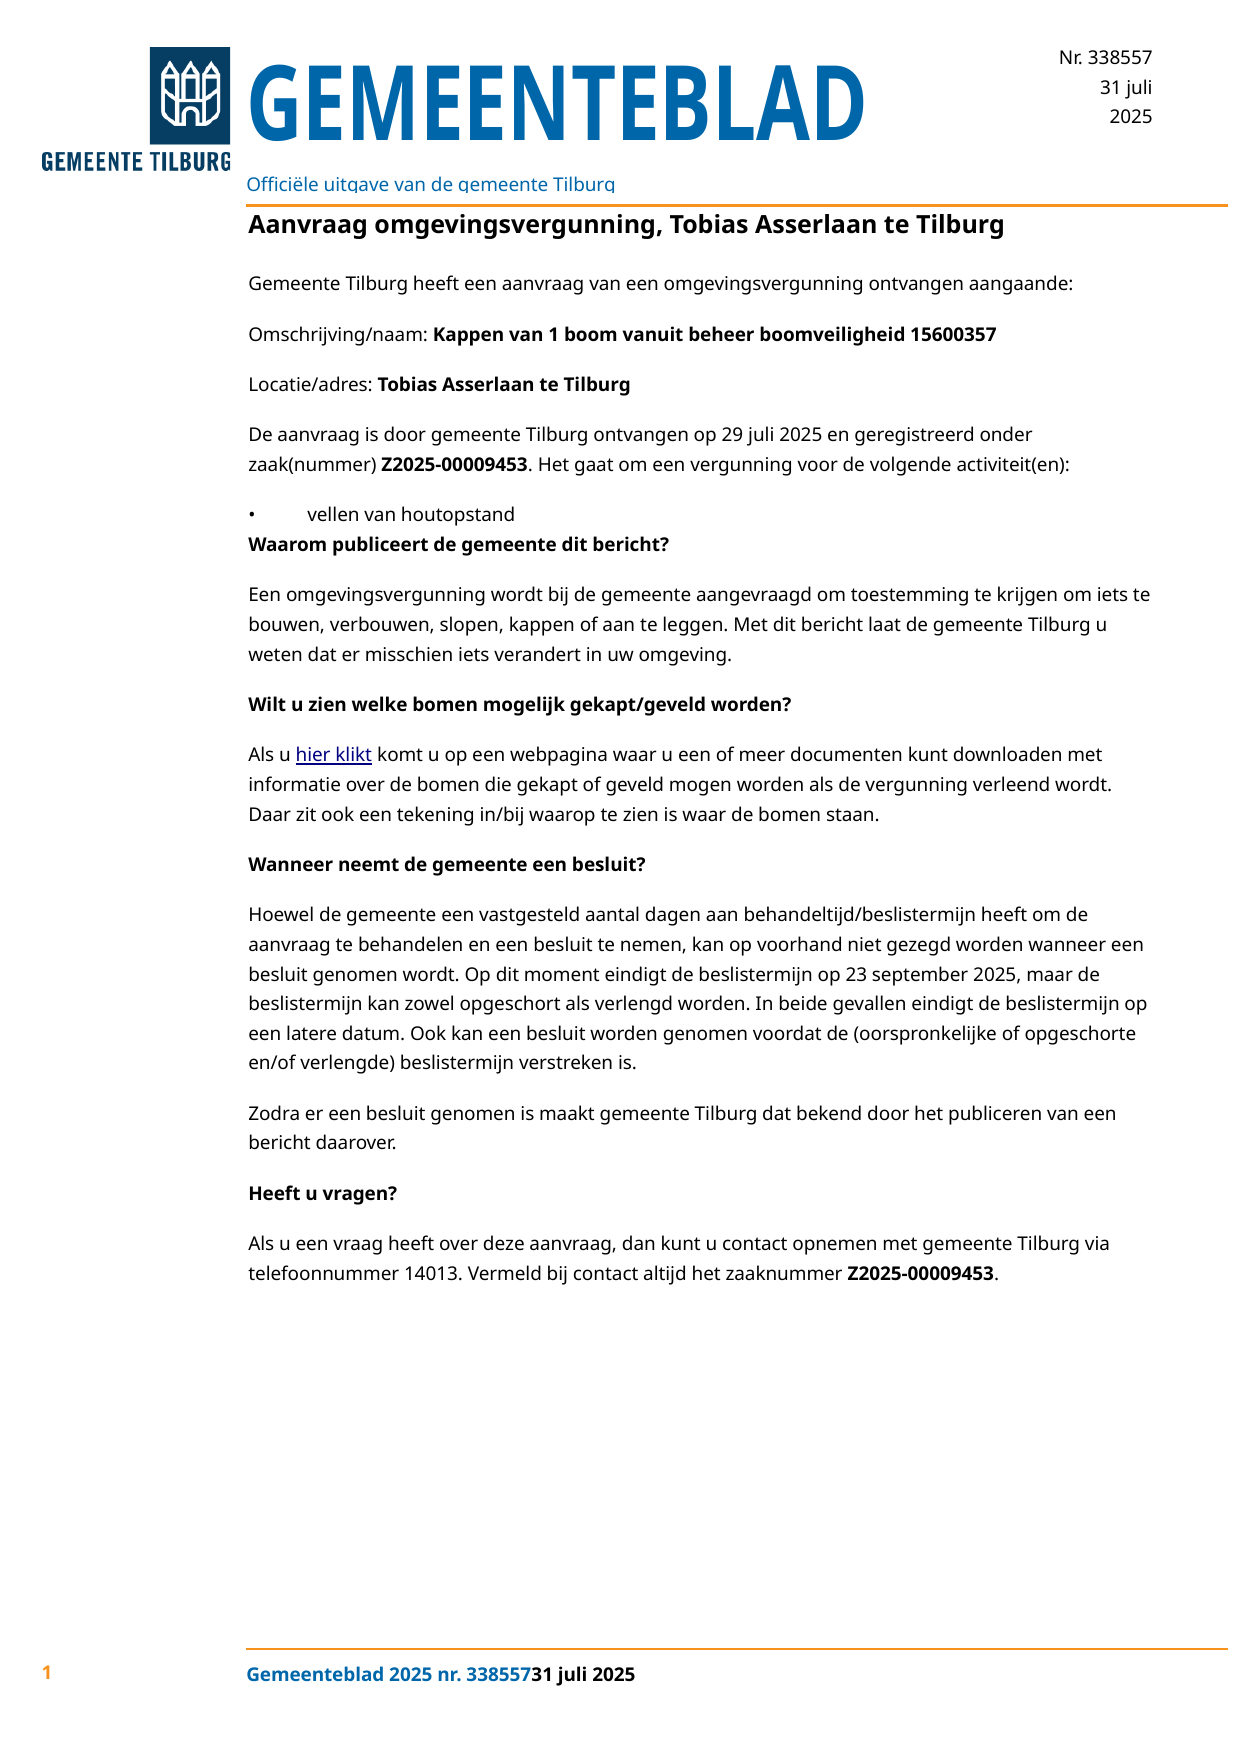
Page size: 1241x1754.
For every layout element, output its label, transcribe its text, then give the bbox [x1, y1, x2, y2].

text Heeft u vragen? [248, 1180, 1152, 1206]
text Locatie/adres: Tobias Asserlaan te Tilburg [248, 371, 1152, 397]
text Aanvraag omgevingsvergunning, Tobias Asserlaan te Tilburg [248, 207, 1152, 241]
text De aanvraag is door gemeente Tilburg ontvangen op 29 juli 2025 en geregistreerd onder zaak(nummer) Z2025-00009453. Het gaat om een vergunning voor de volgende activiteit(en): [248, 422, 1152, 477]
text Als u hier klikt komt u op een webpagina waar u een of meer documenten kunt downloaden met informatie over de bomen die gekapt of geveld mogen worden als de vergunning verleend wordt. Daar zit ook een tekening in/bij waarop te zien is waar de bomen staan. [248, 742, 1152, 826]
text Hoewel de gemeente een vastgesteld aantal dagen aan behandeltijd/beslistermijn heeft om de aanvraag te behandelen en een besluit te nemen, kan op voorhand niet gezegd worden wanneer een besluit genomen wordt. Op dit moment eindigt de beslistermijn op 23 september 2025, maar de beslistermijn kan zowel opgeschort als verlengd worden. In beide gevallen eindigt de beslistermijn op een latere datum. Ook kan een besluit worden genomen voordat de (oorspronkelijke of opgeschorte en/of verlengde) beslistermijn verstreken is. [248, 902, 1152, 1075]
text Gemeente Tilburg heeft een aanvraag van een omgevingsvergunning ontvangen aangaande: [248, 270, 1152, 296]
list vellen van houtopstand [248, 502, 1152, 527]
text Zodra er een besluit genomen is maakt gemeente Tilburg dat bekend door het publiceren van een bericht daarover. [248, 1100, 1152, 1155]
text Omschrijving/naam: Kappen van 1 boom vanuit beheer boomveiligheid 15600357 [248, 321, 1152, 346]
text Een omgevingsvergunning wordt bij de gemeente aangevraagd om toestemming te krijgen om iets te bouwen, verbouwen, slopen, kappen of aan te leggen. Met dit bericht laat de gemeente Tilburg u weten dat er misschien iets verandert in uw omgeving. [248, 582, 1152, 666]
text Wanneer neemt de gemeente een besluit? [248, 851, 1152, 877]
text Wilt u zien welke bomen mogelijk gekapt/geveld worden? [248, 691, 1152, 717]
picture [41, 47, 231, 172]
text Waarom publiceert de gemeente dit bericht? [248, 531, 1152, 557]
text Als u een vraag heeft over deze aanvraag, dan kunt u contact opnemen met gemeente Tilburg via telefoonnummer 14013. Vermeld bij contact altijd het zaaknummer Z2025-00009453. [248, 1230, 1152, 1286]
